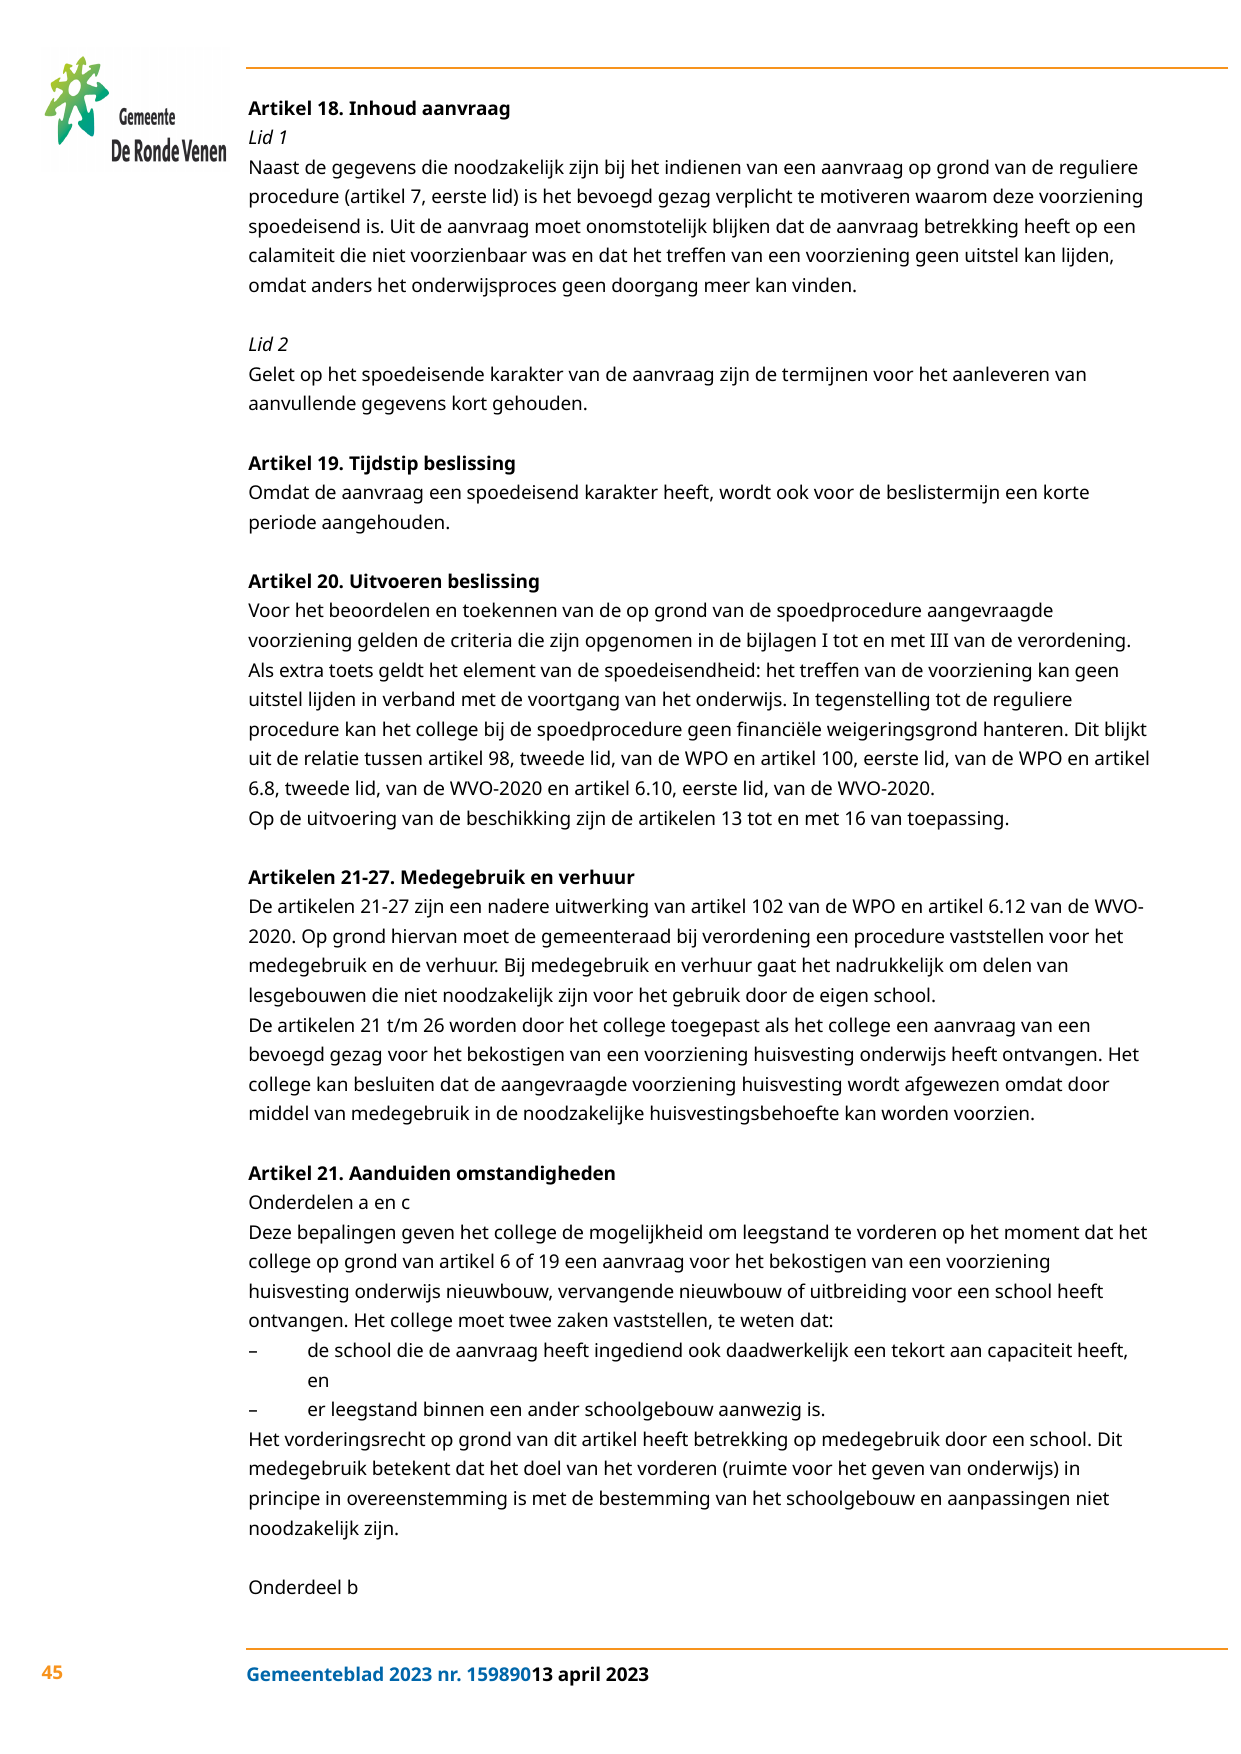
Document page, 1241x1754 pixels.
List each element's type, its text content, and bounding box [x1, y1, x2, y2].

text Artikel 19. Tijdstip beslissing [248, 450, 1152, 476]
text Omdat de aanvraag een spoedeisend karakter heeft, wordt ook voor de beslistermijn een korte periode aangehouden. [248, 479, 1152, 535]
text Onderdeel b [248, 1574, 1152, 1600]
text Lid 2 [248, 331, 1152, 357]
text Lid 1 [248, 124, 1152, 150]
text De artikelen 21-27 zijn een nadere uitwerking van artikel 102 van de WPO en artikel 6.12 van de WVO-2020. Op grond hiervan moet de gemeenteraad bij verordening een procedure vaststellen voor het medegebruik en de verhuur. Bij medegebruik en verhuur gaat het nadrukkelijk om delen van lesgebouwen die niet noodzakelijk zijn voor het gebruik door de eigen school. [248, 893, 1152, 1008]
text Naast de gegevens die noodzakelijk zijn bij het indienen van een aanvraag op grond van de reguliere procedure (artikel 7, eerste lid) is het bevoegd gezag verplicht te motiveren waarom deze voorziening spoedeisend is. Uit de aanvraag moet onomstotelijk blijken dat de aanvraag betrekking heeft op een calamiteit die niet voorzienbaar was en dat het treffen van een voorziening geen uitstel kan lijden, omdat anders het onderwijsproces geen doorgang meer kan vinden. [248, 154, 1152, 298]
text Artikel 20. Uitvoeren beslissing [248, 568, 1152, 594]
text Voor het beoordelen en toekennen van de op grond van de spoedprocedure aangevraagde voorziening gelden de criteria die zijn opgenomen in de bijlagen I tot en met III van de verordening. Als extra toets geldt het element van de spoedeisendheid: het treffen van de voorziening kan geen uitstel lijden in verband met de voortgang van het onderwijs. In tegenstelling tot de reguliere procedure kan het college bij de spoedprocedure geen financiële weigeringsgrond hanteren. Dit blijkt uit de relatie tussen artikel 98, tweede lid, van de WPO en artikel 100, eerste lid, van de WPO en artikel 6.8, tweede lid, van de WVO-2020 en artikel 6.10, eerste lid, van de WVO-2020. [248, 598, 1152, 801]
text Onderdelen a en c [248, 1189, 1152, 1215]
list er leegstand binnen een ander schoolgebouw aanwezig is. [248, 1396, 1152, 1422]
text Artikelen 21-27. Medegebruik en verhuur [248, 864, 1152, 890]
text Artikel 21. Aanduiden omstandigheden [248, 1160, 1152, 1186]
picture [41, 47, 231, 172]
text Artikel 18. Inhoud aanvraag [248, 95, 1152, 121]
text Het vorderingsrecht op grond van dit artikel heeft betrekking op medegebruik door een school. Dit medegebruik betekent dat het doel van het vorderen (ruimte voor het geven van onderwijs) in principe in overeenstemming is met de bestemming van het schoolgebouw en aanpassingen niet noodzakelijk zijn. [248, 1426, 1152, 1541]
text De artikelen 21 t/m 26 worden door het college toegepast als het college een aanvraag van een bevoegd gezag voor het bekostigen van een voorziening huisvesting onderwijs heeft ontvangen. Het college kan besluiten dat de aangevraagde voorziening huisvesting wordt afgewezen omdat door middel van medegebruik in de noodzakelijke huisvestingsbehoefte kan worden voorzien. [248, 1012, 1152, 1126]
text Deze bepalingen geven het college de mogelijkheid om leegstand te vorderen op het moment dat het college op grond van artikel 6 of 19 een aanvraag voor het bekostigen van een voorziening huisvesting onderwijs nieuwbouw, vervangende nieuwbouw of uitbreiding voor een school heeft ontvangen. Het college moet twee zaken vaststellen, te weten dat: [248, 1219, 1152, 1333]
text Gelet op het spoedeisende karakter van de aanvraag zijn de termijnen voor het aanleveren van aanvullende gegevens kort gehouden. [248, 361, 1152, 416]
list de school die de aanvraag heeft ingediend ook daadwerkelijk een tekort aan capaciteit heeft, en [248, 1337, 1152, 1393]
text Op de uitvoering van de beschikking zijn de artikelen 13 tot en met 16 van toepassing. [248, 805, 1152, 831]
